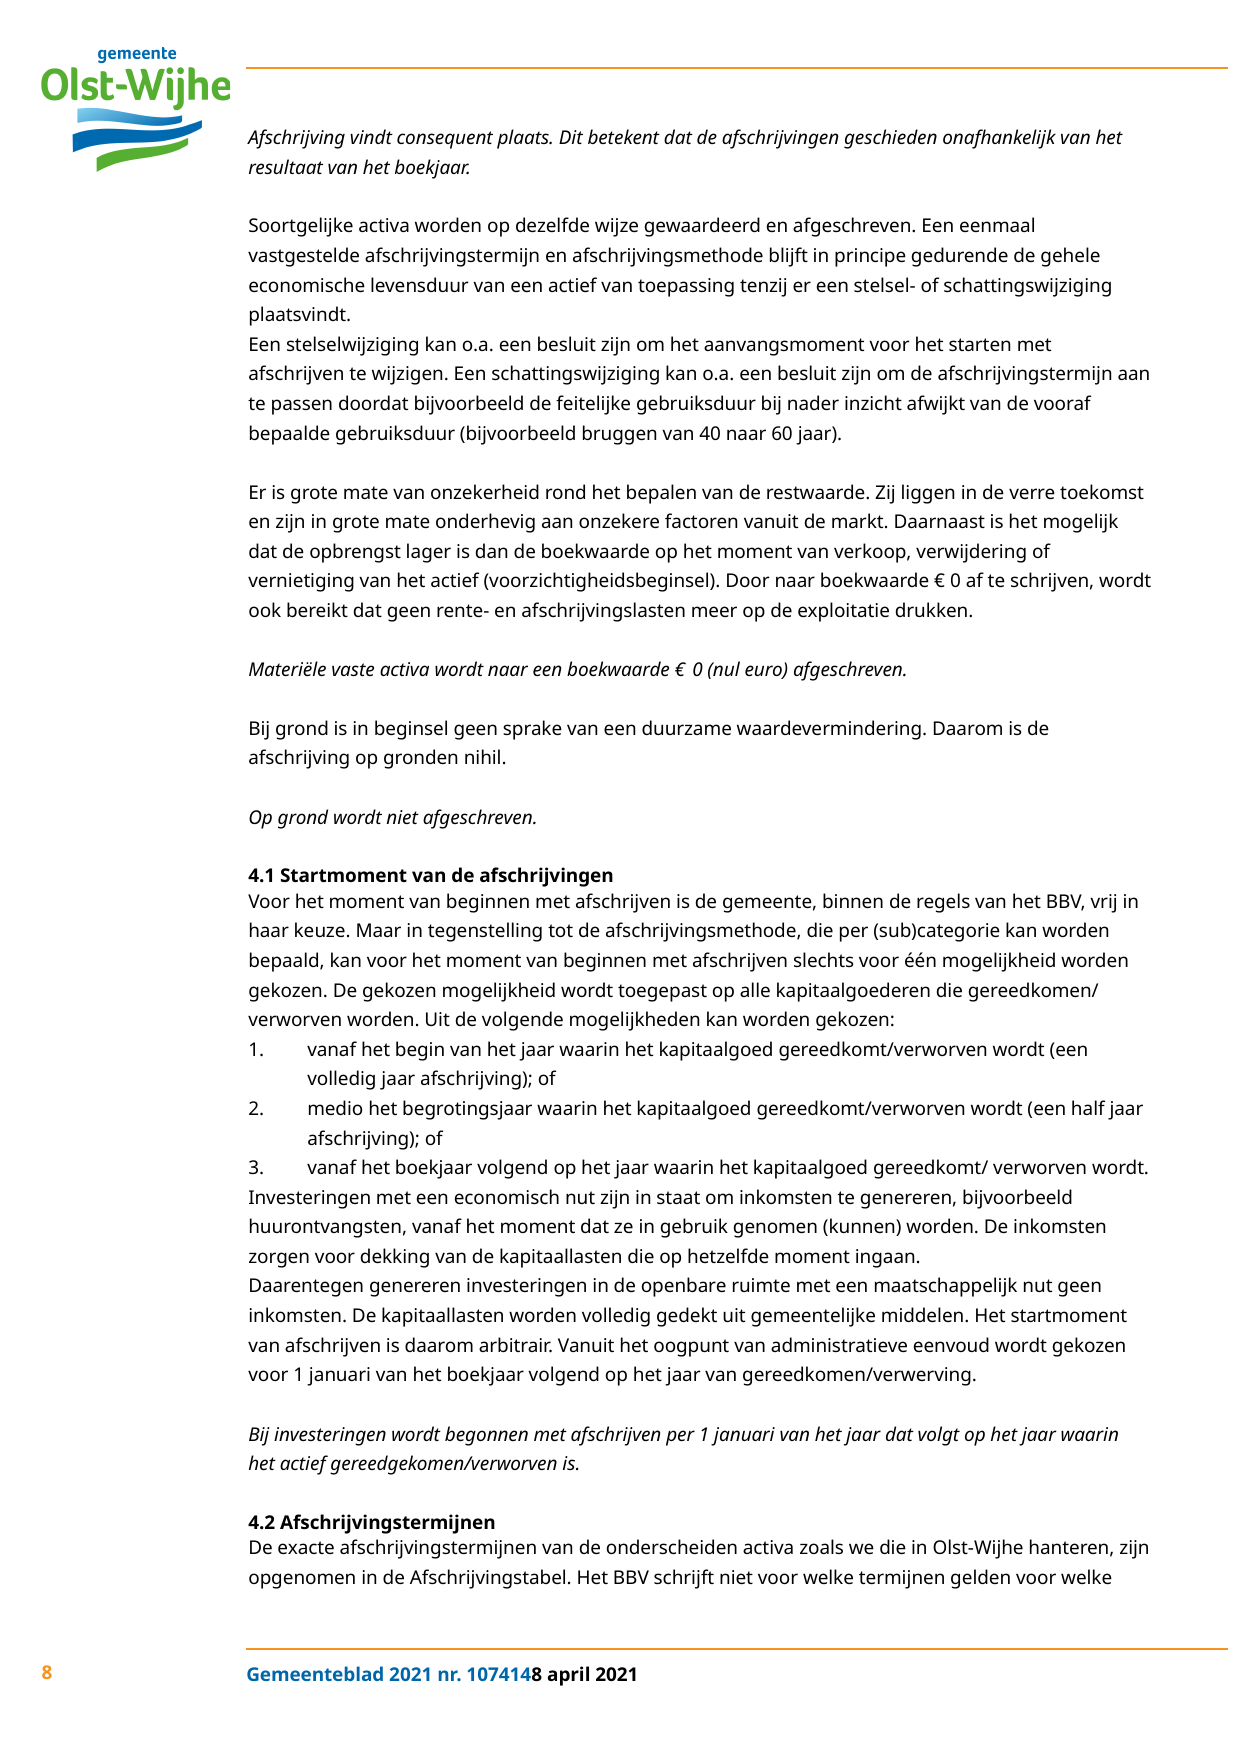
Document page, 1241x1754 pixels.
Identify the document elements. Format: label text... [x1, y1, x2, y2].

text Soortgelijke activa worden op dezelfde wijze gewaardeerd en afgeschreven. Een eenmaal vastgestelde afschrijvingstermijn en afschrijvingsmethode blijft in principe gedurende de gehele economische levensduur van een actief van toepassing tenzij er een stelsel- of schattingswijziging plaatsvindt. [248, 213, 1152, 327]
list vanaf het boekjaar volgend op het jaar waarin het kapitaalgoed gereedkomt/ verworven wordt. [248, 1154, 1152, 1180]
table_header Afschrijving vindt consequent plaats. Dit betekent dat de afschrijvingen geschieden onafhankelijk van het resultaat van het boekjaar. [248, 125, 1152, 180]
text Investeringen met een economisch nut zijn in staat om inkomsten te genereren, bijvoorbeeld huurontvangsten, vanaf het moment dat ze in gebruik genomen (kunnen) worden. De inkomsten zorgen voor dekking van de kapitaallasten die op hetzelfde moment ingaan. [248, 1184, 1152, 1269]
text De exacte afschrijvingstermijnen van de onderscheiden activa zoals we die in Olst-Wijhe hanteren, zijn opgenomen in de Afschrijvingstabel. Het BBV schrijft niet voor welke termijnen gelden voor welke [248, 1534, 1152, 1590]
picture [41, 47, 231, 172]
text Een stelselwijziging kan o.a. een besluit zijn om het aanvangsmoment voor het starten met afschrijven te wijzigen. Een schattingswijziging kan o.a. een besluit zijn om de afschrijvingstermijn aan te passen doordat bijvoorbeeld de feitelijke gebruiksduur bij nader inzicht afwijkt van de vooraf bepaalde gebruiksduur (bijvoorbeeld bruggen van 40 naar 60 jaar). [248, 331, 1152, 445]
table_header Materiële vaste activa wordt naar een boekwaarde € 0 (nul euro) afgeschreven. [248, 656, 1152, 682]
list medio het begrotingsjaar waarin het kapitaalgoed gereedkomt/verworven wordt (een half jaar afschrijving); of [248, 1095, 1152, 1151]
text Bij grond is in beginsel geen sprake van een duurzame waardevermindering. Daarom is de afschrijving op gronden nihil. [248, 715, 1152, 770]
list vanaf het begin van het jaar waarin het kapitaalgoed gereedkomt/verworven wordt (een volledig jaar afschrijving); of [248, 1036, 1152, 1091]
text Er is grote mate van onzekerheid rond het bepalen van de restwaarde. Zij liggen in de verre toekomst en zijn in grote mate onderhevig aan onzekere factoren vanuit de markt. Daarnaast is het mogelijk dat de opbrengst lager is dan de boekwaarde op het moment van verkoop, verwijdering of vernietiging van het actief (voorzichtigheidsbeginsel). Door naar boekwaarde € 0 af te schrijven, wordt ook bereikt dat geen rente- en afschrijvingslasten meer op de exploitatie drukken. [248, 479, 1152, 623]
text Daarentegen genereren investeringen in de openbare ruimte met een maatschappelijk nut geen inkomsten. De kapitaallasten worden volledig gedekt uit gemeentelijke middelen. Het startmoment van afschrijven is daarom arbitrair. Vanuit het oogpunt van administratieve eenvoud wordt gekozen voor 1 januari van het boekjaar volgend op het jaar van gereedkomen/verwerving. [248, 1273, 1152, 1387]
text Voor het moment van beginnen met afschrijven is de gemeente, binnen de regels van het BBV, vrij in haar keuze. Maar in tegenstelling tot de afschrijvingsmethode, die per (sub)categorie kan worden bepaald, kan voor het moment van beginnen met afschrijven slechts voor één mogelijkheid worden gekozen. De gekozen mogelijkheid wordt toegepast op alle kapitaalgoederen die gereedkomen/ verworven worden. Uit de volgende mogelijkheden kan worden gekozen: [248, 888, 1152, 1032]
table_header Op grond wordt niet afgeschreven. [248, 804, 1152, 829]
text 4.2 Afschrijvingstermijnen [248, 1509, 1152, 1534]
text 4.1 Startmoment van de afschrijvingen [248, 862, 1152, 888]
table_header Bij investeringen wordt begonnen met afschrijven per 1 januari van het jaar dat volgt op het jaar waarin het actief gereedgekomen/verworven is. [248, 1421, 1152, 1476]
